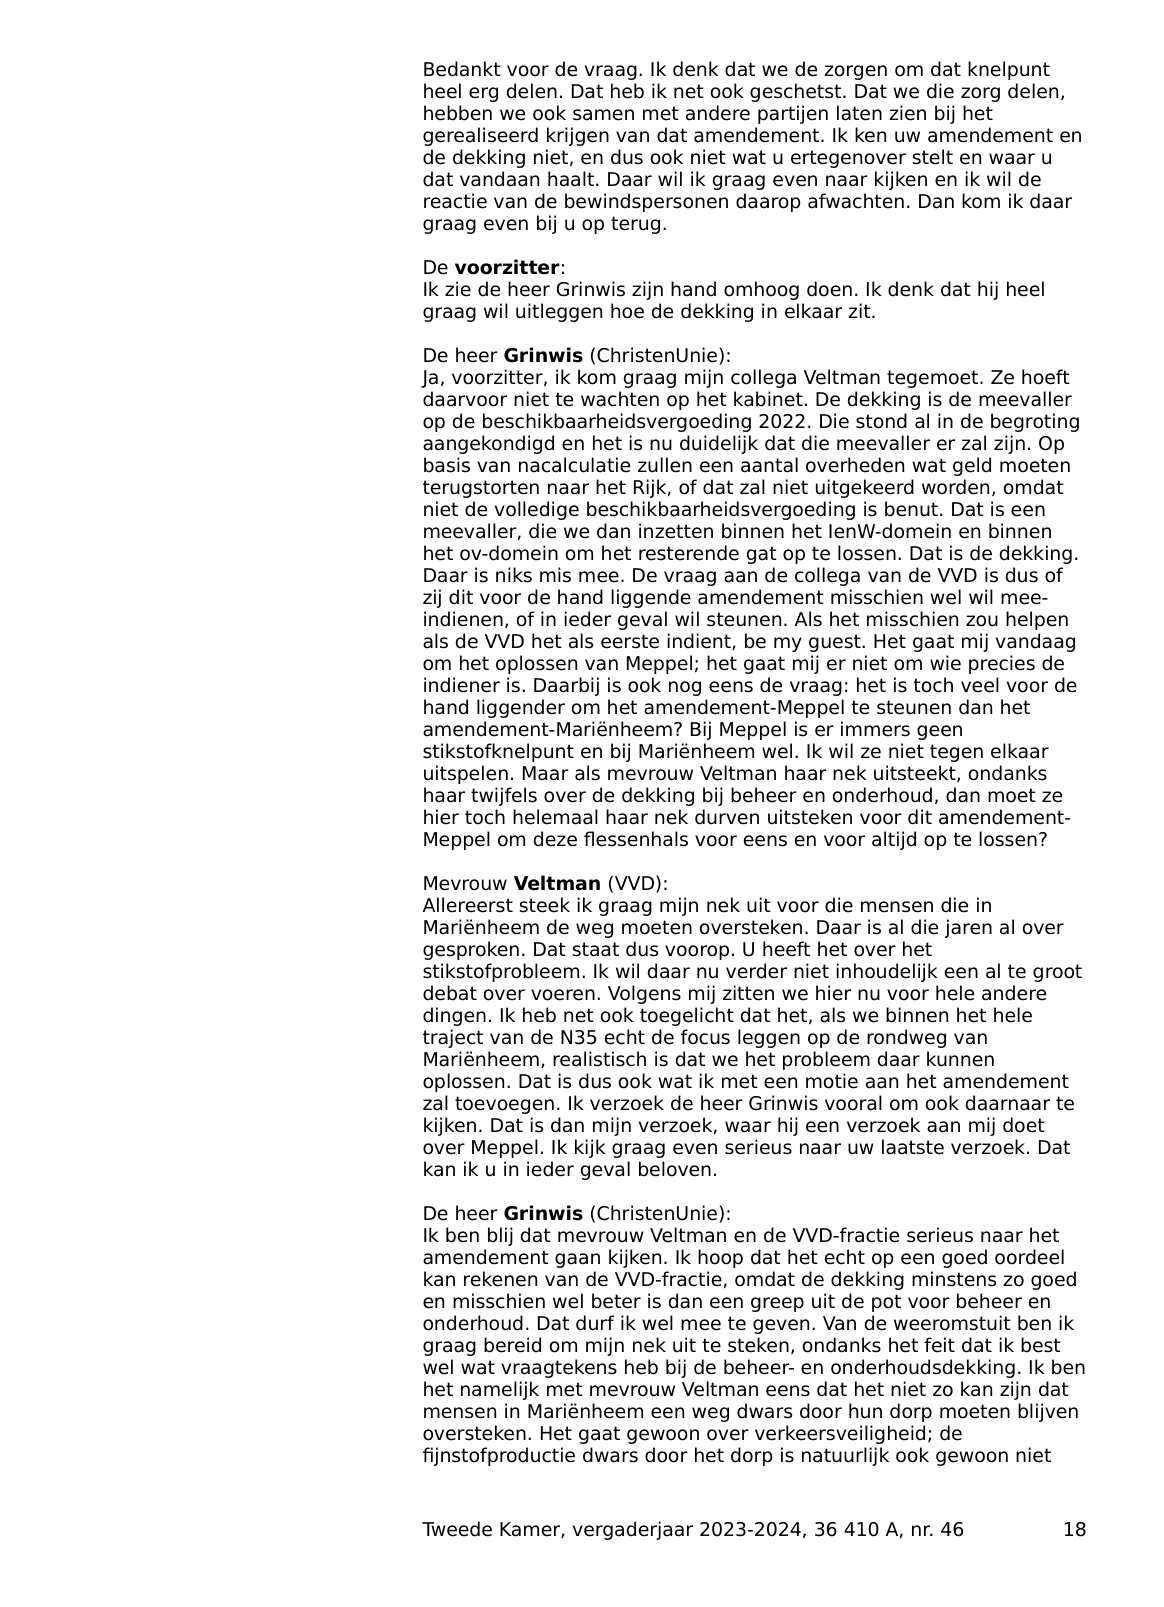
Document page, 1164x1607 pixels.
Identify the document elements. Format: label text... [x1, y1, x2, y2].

text Ik ben blij dat mevrouw Veltman en de VVD-fractie serieus naar het amendement gaan kijken. Ik hoop dat het echt op een goed oordeel kan rekenen van de VVD-fractie, omdat de dekking minstens zo goed en misschien wel beter is dan een greep uit de pot voor beheer en onderhoud. Dat durf ik wel mee te geven. Van de weeromstuit ben ik graag bereid om mijn nek uit te steken, ondanks het feit dat ik best wel wat vraagtekens heb bij de beheer- en onderhoudsdekking. Ik ben het namelijk met mevrouw Veltman eens dat het niet zo kan zijn dat mensen in Mariënheem een weg dwars door hun dorp moeten blijven oversteken. Het gaat gewoon over verkeersveiligheid; de fijnstofproductie dwars door het dorp is natuurlijk ook gewoon niet [422, 1225, 1087, 1467]
text Bedankt voor de vraag. Ik denk dat we de zorgen om dat knelpunt heel erg delen. Dat heb ik net ook geschetst. Dat we die zorg delen, hebben we ook samen met andere partijen laten zien bij het gerealiseerd krijgen van dat amendement. Ik ken uw amendement en de dekking niet, en dus ook niet wat u ertegenover stelt en waar u dat vandaan haalt. Daar wil ik graag even naar kijken en ik wil de reactie van de bewindspersonen daarop afwachten. Dan kom ik daar graag even bij u op terug. [422, 59, 1087, 235]
text Allereerst steek ik graag mijn nek uit voor die mensen die in Mariënheem de weg moeten oversteken. Daar is al die jaren al over gesproken. Dat staat dus voorop. U heeft het over het stikstofprobleem. Ik wil daar nu verder niet inhoudelijk een al te groot debat over voeren. Volgens mij zitten we hier nu voor hele andere dingen. Ik heb net ook toegelicht dat het, als we binnen het hele traject van de N35 echt de focus leggen op de rondweg van Mariënheem, realistisch is dat we het probleem daar kunnen oplossen. Dat is dus ook wat ik met een motie aan het amendement zal toevoegen. Ik verzoek de heer Grinwis vooral om ook daarnaar te kijken. Dat is dan mijn verzoek, waar hij een verzoek aan mij doet over Meppel. Ik kijk graag even serieus naar uw laatste verzoek. Dat kan ik u in ieder geval beloven. [422, 895, 1087, 1181]
text De voorzitter: [422, 257, 1087, 279]
text De heer Grinwis (ChristenUnie): [422, 1203, 1087, 1225]
text Mevrouw Veltman (VVD): [422, 873, 1087, 895]
text Ik zie de heer Grinwis zijn hand omhoog doen. Ik denk dat hij heel graag wil uitleggen hoe de dekking in elkaar zit. [422, 279, 1087, 323]
text De heer Grinwis (ChristenUnie): [422, 345, 1087, 367]
text Ja, voorzitter, ik kom graag mijn collega Veltman tegemoet. Ze hoeft daarvoor niet te wachten op het kabinet. De dekking is de meevaller op de beschikbaarheidsvergoeding 2022. Die stond al in de begroting aangekondigd en het is nu duidelijk dat die meevaller er zal zijn. Op basis van nacalculatie zullen een aantal overheden wat geld moeten terugstorten naar het Rijk, of dat zal niet uitgekeerd worden, omdat niet de volledige beschikbaarheidsvergoeding is benut. Dat is een meevaller, die we dan inzetten binnen het IenW-domein en binnen het ov-domein om het resterende gat op te lossen. Dat is de dekking. Daar is niks mis mee. De vraag aan de collega van de VVD is dus of zij dit voor de hand liggende amendement misschien wel wil mee-indienen, of in ieder geval wil steunen. Als het misschien zou helpen als de VVD het als eerste indient, be my guest. Het gaat mij vandaag om het oplossen van Meppel; het gaat mij er niet om wie precies de indiener is. Daarbij is ook nog eens de vraag: het is toch veel voor de hand liggender om het amendement-Meppel te steunen dan het amendement-Mariënheem? Bij Meppel is er immers geen stikstofknelpunt en bij Mariënheem wel. Ik wil ze niet tegen elkaar uitspelen. Maar als mevrouw Veltman haar nek uitsteekt, ondanks haar twijfels over de dekking bij beheer en onderhoud, dan moet ze hier toch helemaal haar nek durven uitsteken voor dit amendement-Meppel om deze flessenhals voor eens en voor altijd op te lossen? [422, 367, 1087, 851]
